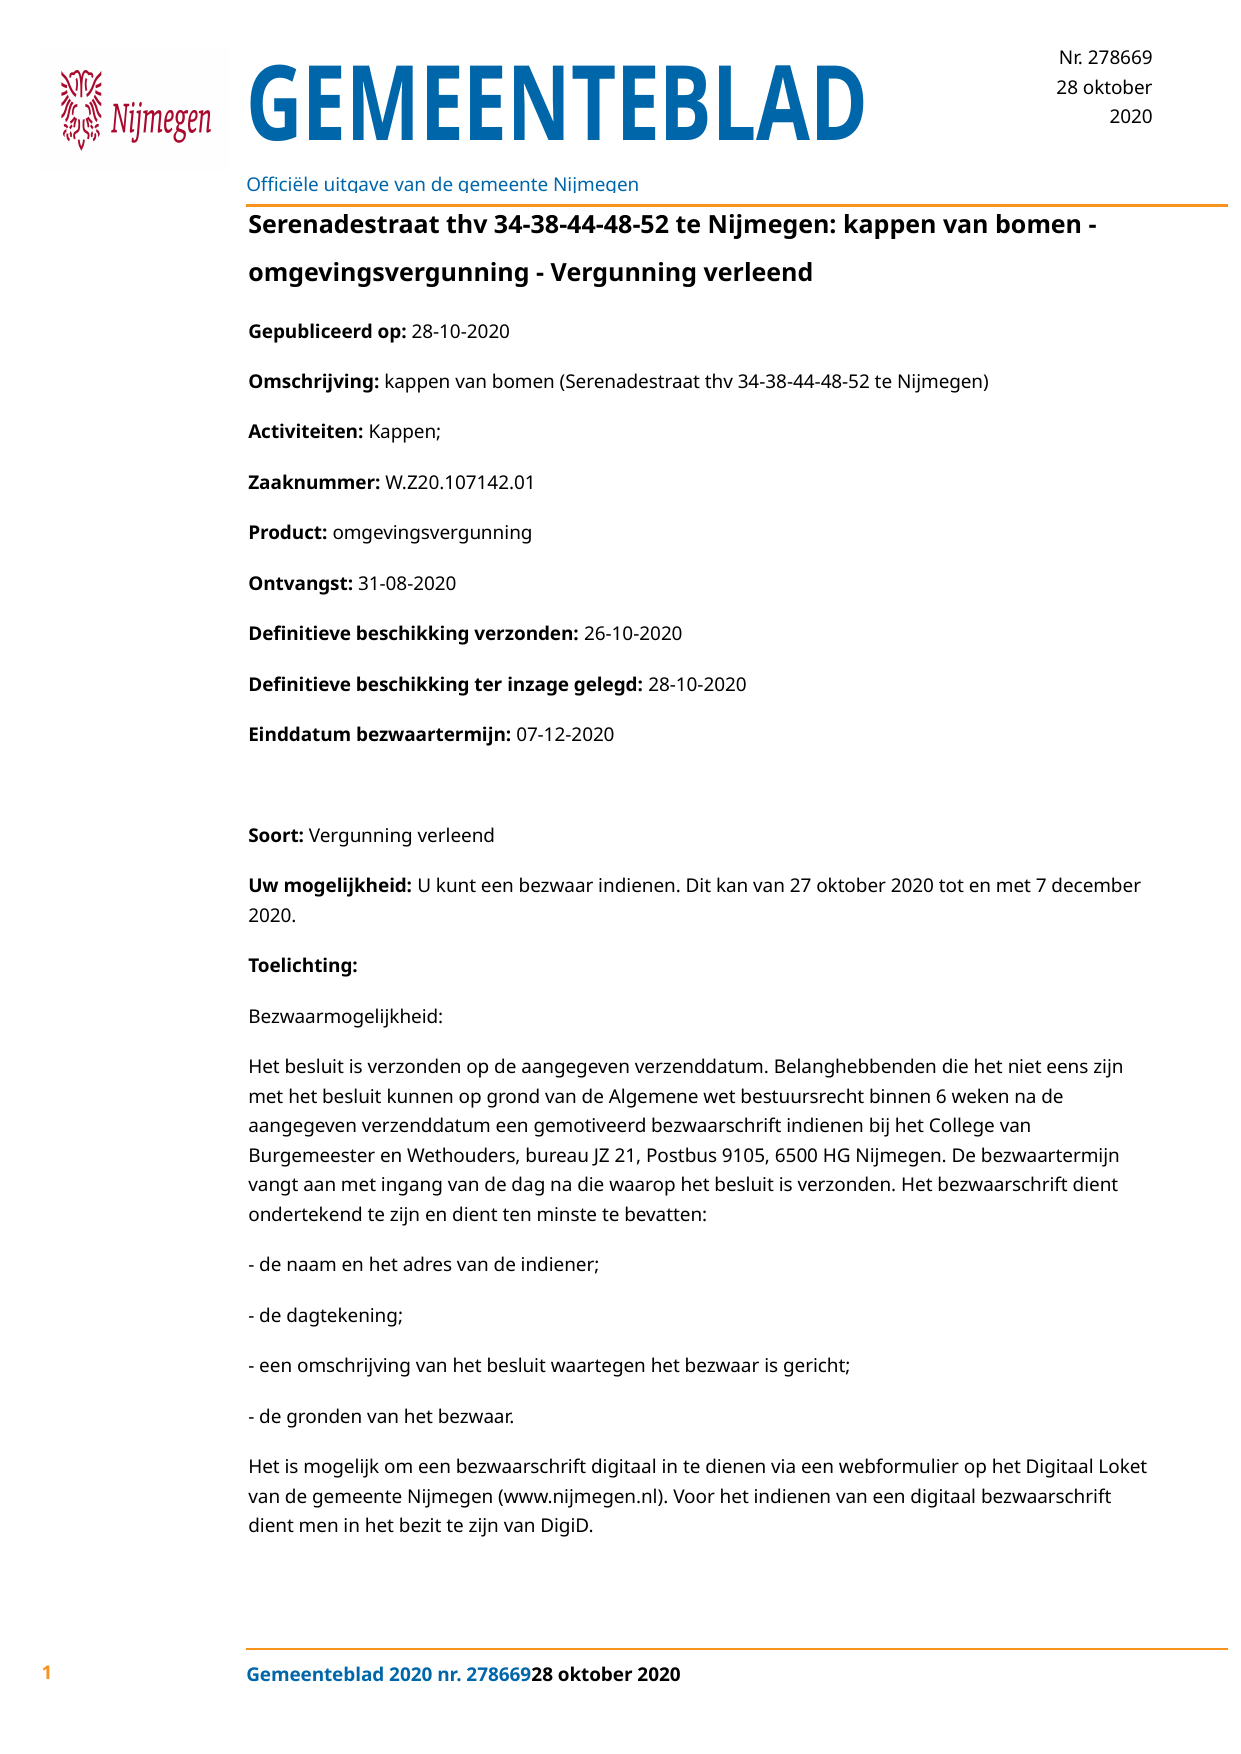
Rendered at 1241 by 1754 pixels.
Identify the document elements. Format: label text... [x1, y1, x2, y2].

text Activiteiten: Kappen; [248, 419, 1152, 444]
text - de naam en het adres van de indiener; [248, 1252, 1152, 1277]
text Uw mogelijkheid: U kunt een bezwaar indienen. Dit kan van 27 oktober 2020 tot en met 7 december 2020. [248, 872, 1152, 928]
text Ontvangst: 31-08-2020 [248, 570, 1152, 596]
picture [41, 47, 231, 172]
text Definitieve beschikking ter inzage gelegd: 28-10-2020 [248, 671, 1152, 697]
text Het besluit is verzonden op de aangegeven verzenddatum. Belanghebbenden die het niet eens zijn met het besluit kunnen op grond van de Algemene wet bestuursrecht binnen 6 weken na de aangegeven verzenddatum een gemotiveerd bezwaarschrift indienen bij het College van Burgemeester en Wethouders, bureau JZ 21, Postbus 9105, 6500 HG Nijmegen. De bezwaartermijn vangt aan met ingang van de dag na die waarop het besluit is verzonden. Het bezwaarschrift dient ondertekend te zijn en dient ten minste te bevatten: [248, 1053, 1152, 1227]
text Toelichting: [248, 952, 1152, 978]
text Bezwaarmogelijkheid: [248, 1003, 1152, 1029]
text Omschrijving: kappen van bomen (Serenadestraat thv 34-38-44-48-52 te Nijmegen) [248, 368, 1152, 394]
text Serenadestraat thv 34-38-44-48-52 te Nijmegen: kappen van bomen - omgevingsvergunning - Vergunning verleend [248, 207, 1152, 288]
text Het is mogelijk om een bezwaarschrift digitaal in te dienen via een webformulier op het Digitaal Loket van de gemeente Nijmegen (www.nijmegen.nl). Voor het indienen van een digitaal bezwaarschrift dient men in het bezit te zijn van DigiD. [248, 1453, 1152, 1538]
text Einddatum bezwaartermijn: 07-12-2020 [248, 721, 1152, 747]
text - de dagtekening; [248, 1302, 1152, 1328]
text Definitieve beschikking verzonden: 26-10-2020 [248, 620, 1152, 646]
text Gepubliceerd op: 28-10-2020 [248, 318, 1152, 344]
text Soort: Vergunning verleend [248, 822, 1152, 848]
text - de gronden van het bezwaar. [248, 1403, 1152, 1429]
text - een omschrijving van het besluit waartegen het bezwaar is gericht; [248, 1352, 1152, 1378]
text Product: omgevingsvergunning [248, 519, 1152, 545]
text Zaaknummer: W.Z20.107142.01 [248, 469, 1152, 495]
